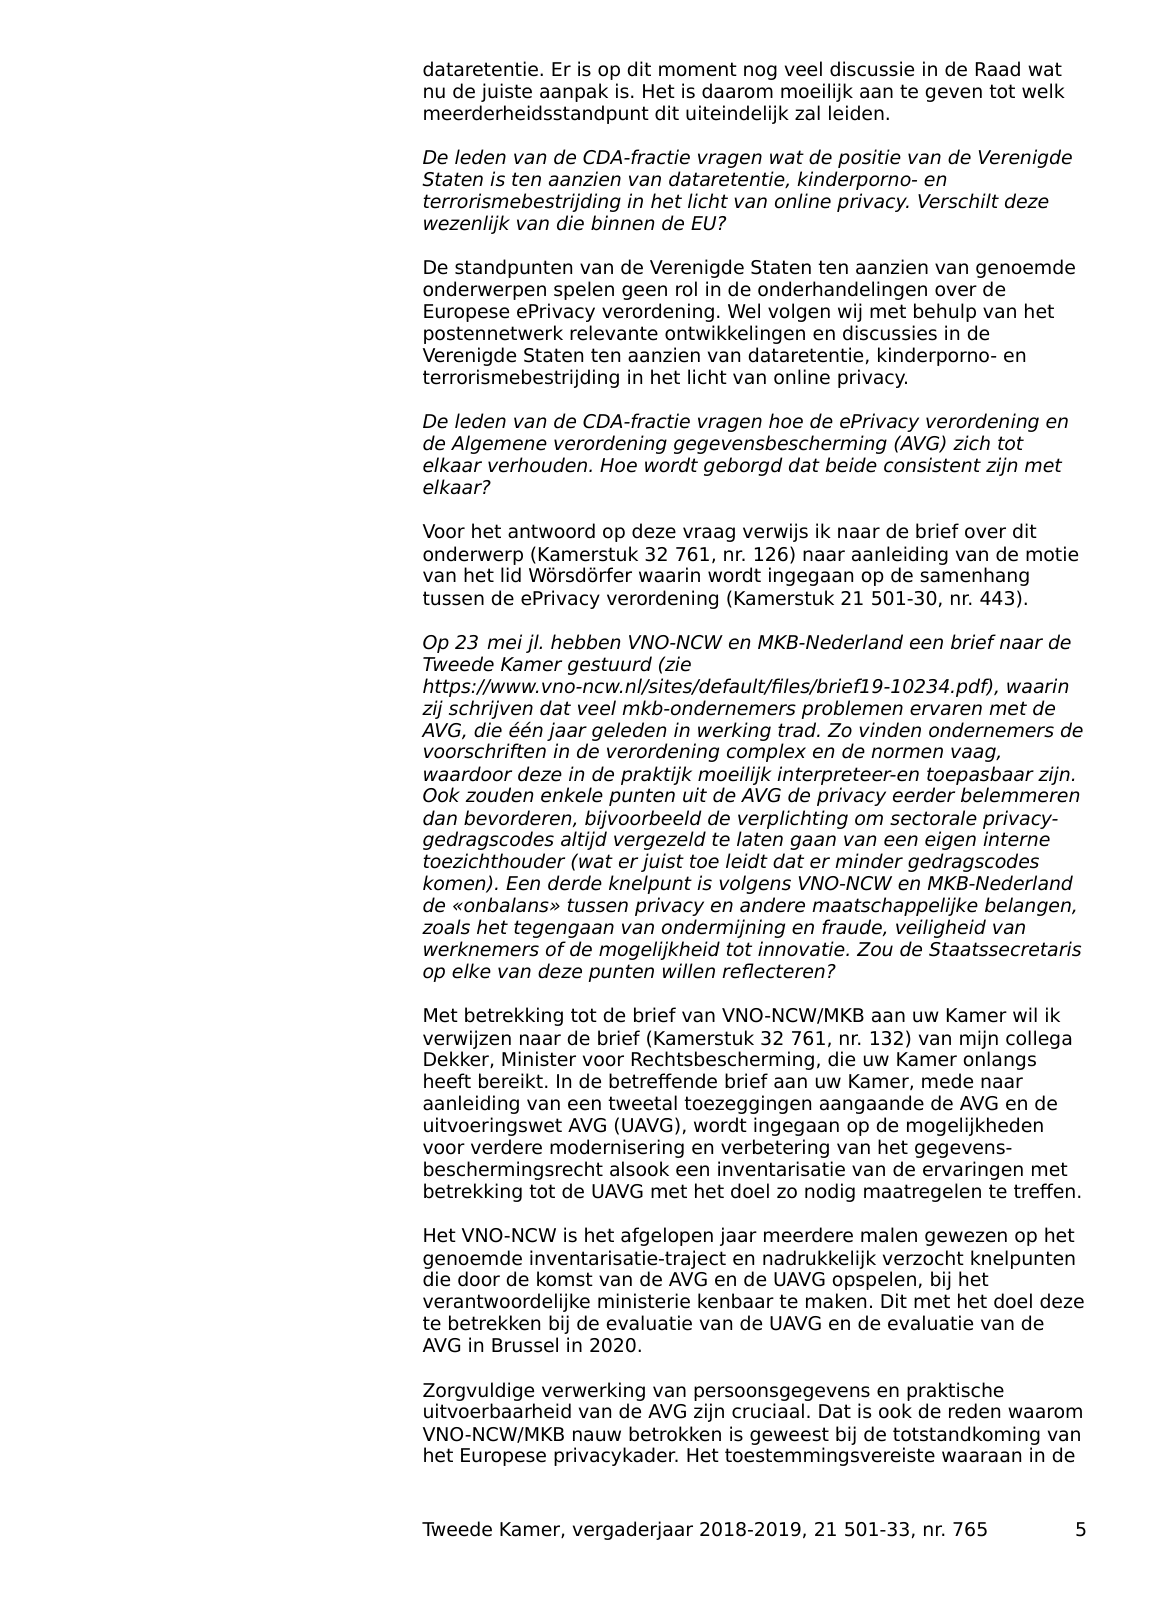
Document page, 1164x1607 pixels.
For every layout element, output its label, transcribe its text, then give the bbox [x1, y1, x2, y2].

text Op 23 mei jl. hebben VNO-NCW en MKB-Nederland een brief naar de Tweede Kamer gestuurd (zie https://www.vno-ncw.nl/sites/default/files/brief19-10234.pdf), waarin zij schrijven dat veel mkb-ondernemers problemen ervaren met de AVG, die één jaar geleden in werking trad. Zo vinden ondernemers de voorschriften in de verordening complex en de normen vaag, waardoor deze in de praktijk moeilijk interpreteer-en toepasbaar zijn. Ook zouden enkele punten uit de AVG de privacy eerder belemmeren dan bevorderen, bijvoorbeeld de verplichting om sectorale privacy-gedragscodes altijd vergezeld te laten gaan van een eigen interne toezichthouder (wat er juist toe leidt dat er minder gedragscodes komen). Een derde knelpunt is volgens VNO-NCW en MKB-Nederland de «onbalans» tussen privacy en andere maatschappelijke belangen, zoals het tegengaan van ondermijning en fraude, veiligheid van werknemers of de mogelijkheid tot innovatie. Zou de Staatssecretaris op elke van deze punten willen reflecteren? [422, 632, 1087, 983]
text dataretentie. Er is op dit moment nog veel discussie in de Raad wat nu de juiste aanpak is. Het is daarom moeilijk aan te geven tot welk meerderheidsstandpunt dit uiteindelijk zal leiden. [422, 59, 1087, 125]
text Voor het antwoord op deze vraag verwijs ik naar de brief over dit onderwerp (Kamerstuk 32 761, nr. 126) naar aanleiding van de motie van het lid Wörsdörfer waarin wordt ingegaan op de samenhang tussen de ePrivacy verordening (Kamerstuk 21 501-30, nr. 443). [422, 521, 1087, 609]
text Het VNO-NCW is het afgelopen jaar meerdere malen gewezen op het genoemde inventarisatie-traject en nadrukkelijk verzocht knelpunten die door de komst van de AVG en de UAVG opspelen, bij het verantwoordelijke ministerie kenbaar te maken. Dit met het doel deze te betrekken bij de evaluatie van de UAVG en de evaluatie van de AVG in Brussel in 2020. [422, 1225, 1087, 1357]
text De standpunten van de Verenigde Staten ten aanzien van genoemde onderwerpen spelen geen rol in de onderhandelingen over de Europese ePrivacy verordening. Wel volgen wij met behulp van het postennetwerk relevante ontwikkelingen en discussies in de Verenigde Staten ten aanzien van dataretentie, kinderporno- en terrorismebestrijding in het licht van online privacy. [422, 257, 1087, 389]
text Zorgvuldige verwerking van persoonsgegevens en praktische uitvoerbaarheid van de AVG zijn cruciaal. Dat is ook de reden waarom VNO-NCW/MKB nauw betrokken is geweest bij de totstandkoming van het Europese privacykader. Het toestemmingsvereiste waaraan in de [422, 1379, 1087, 1467]
text De leden van de CDA-fractie vragen wat de positie van de Verenigde Staten is ten aanzien van dataretentie, kinderporno- en terrorismebestrijding in het licht van online privacy. Verschilt deze wezenlijk van die binnen de EU? [422, 147, 1087, 235]
text De leden van de CDA-fractie vragen hoe de ePrivacy verordening en de Algemene verordening gegevensbescherming (AVG) zich tot elkaar verhouden. Hoe wordt geborgd dat beide consistent zijn met elkaar? [422, 411, 1087, 499]
text Met betrekking tot de brief van VNO-NCW/MKB aan uw Kamer wil ik verwijzen naar de brief (Kamerstuk 32 761, nr. 132) van mijn collega Dekker, Minister voor Rechtsbescherming, die uw Kamer onlangs heeft bereikt. In de betreffende brief aan uw Kamer, mede naar aanleiding van een tweetal toezeggingen aangaande de AVG en de uitvoeringswet AVG (UAVG), wordt ingegaan op de mogelijkheden voor verdere modernisering en verbetering van het gegevens-beschermingsrecht alsook een inventarisatie van de ervaringen met betrekking tot de UAVG met het doel zo nodig maatregelen te treffen. [422, 1005, 1087, 1203]
